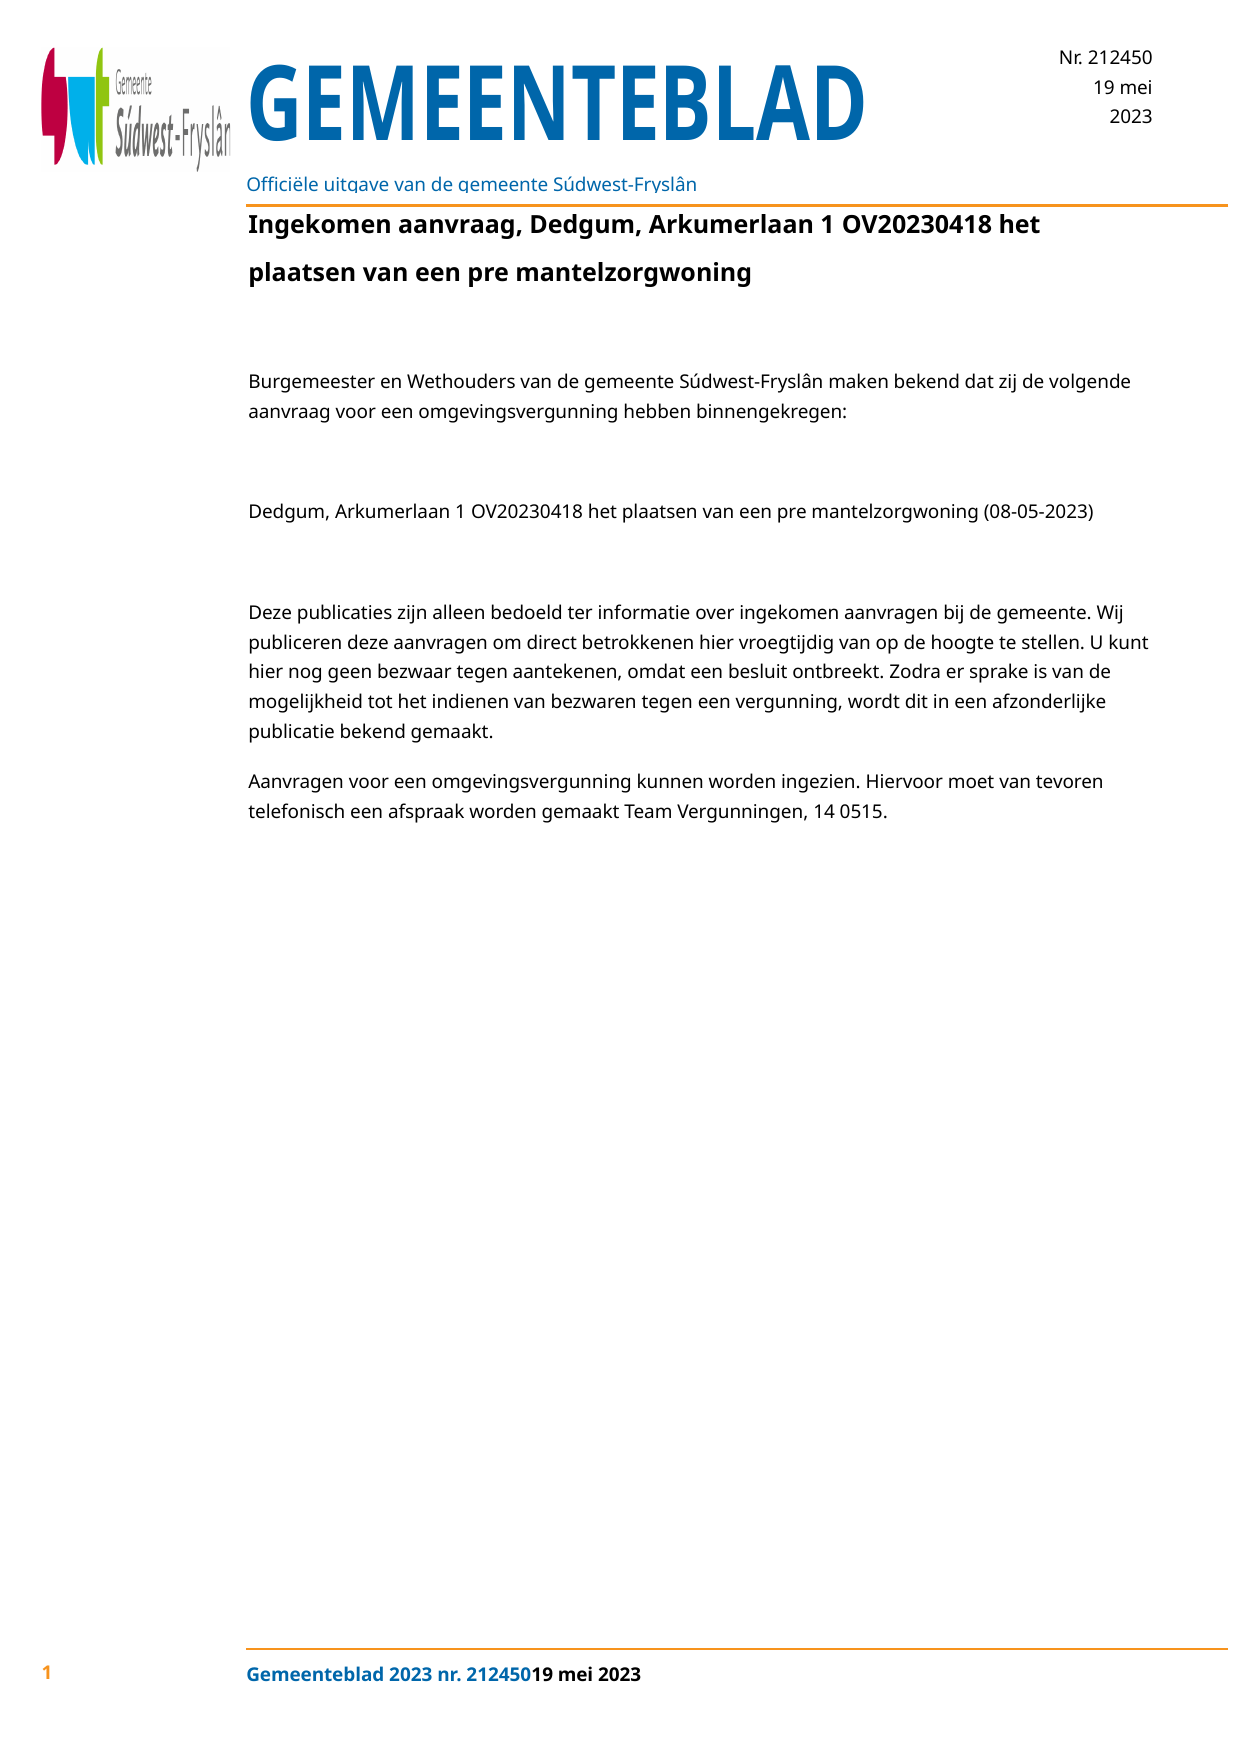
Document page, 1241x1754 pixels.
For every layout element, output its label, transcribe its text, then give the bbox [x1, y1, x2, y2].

text Deze publicaties zijn alleen bedoeld ter informatie over ingekomen aanvragen bij de gemeente. Wij publiceren deze aanvragen om direct betrokkenen hier vroegtijdig van op de hoogte te stellen. U kunt hier nog geen bezwaar tegen aantekenen, omdat een besluit ontbreekt. Zodra er sprake is van de mogelijkheid tot het indienen van bezwaren tegen een vergunning, wordt dit in een afzonderlijke publicatie bekend gemaakt. [248, 599, 1152, 744]
text Ingekomen aanvraag, Dedgum, Arkumerlaan 1 OV20230418 het plaatsen van een pre mantelzorgwoning [248, 207, 1152, 288]
text Burgemeester en Wethouders van de gemeente Súdwest-Fryslân maken bekend dat zij de volgende aanvraag voor een omgevingsvergunning hebben binnengekregen: [248, 368, 1152, 424]
text Aanvragen voor een omgevingsvergunning kunnen worden ingezien. Hiervoor moet van tevoren telefonisch een afspraak worden gemaakt Team Vergunningen, 14 0515. [248, 768, 1152, 824]
text Dedgum, Arkumerlaan 1 OV20230418 het plaatsen van een pre mantelzorgwoning (08-05-2023) [248, 499, 1152, 524]
picture [41, 47, 231, 172]
